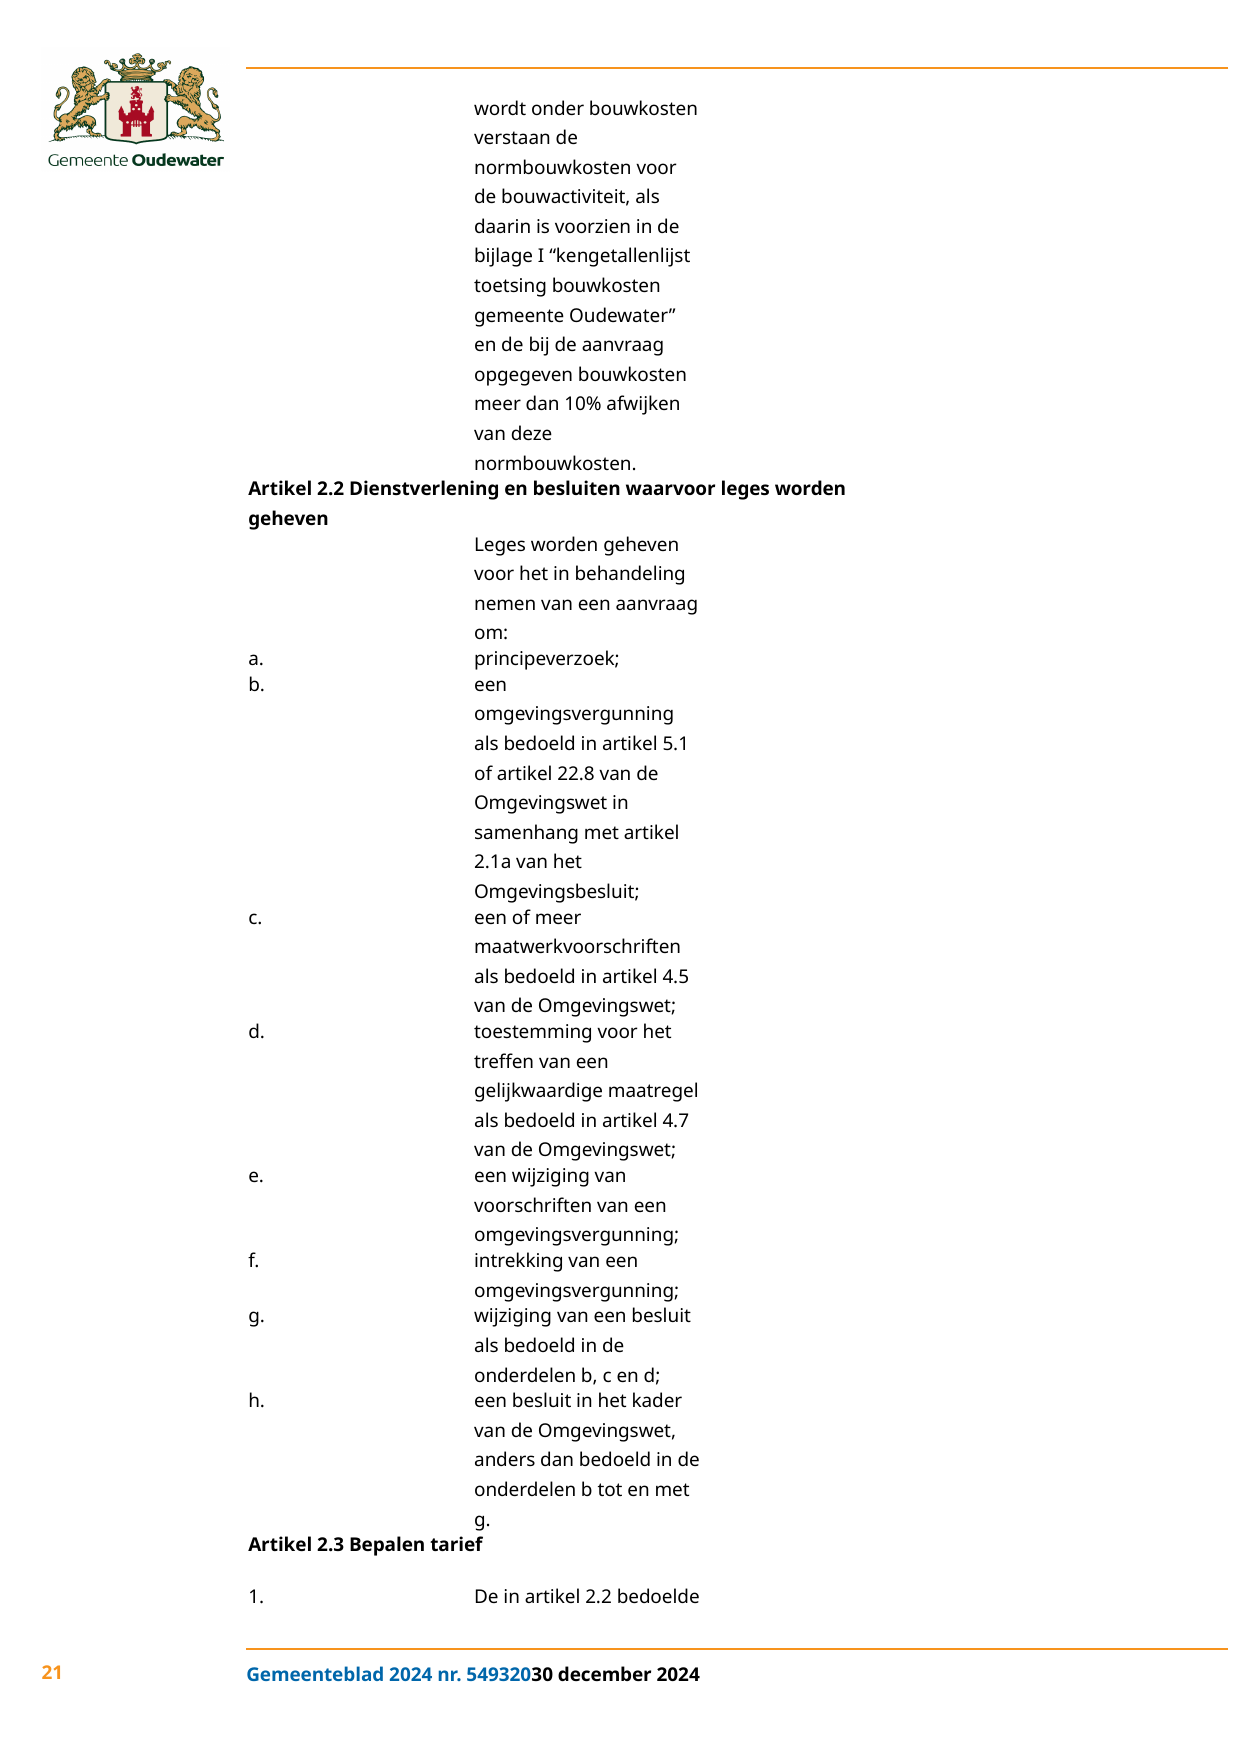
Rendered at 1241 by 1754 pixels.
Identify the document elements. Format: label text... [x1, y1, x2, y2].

table_cell Artikel 2.2 Dienstverlening en besluiten waarvoor leges worden geheven [248, 476, 926, 531]
table_cell [700, 1163, 926, 1247]
table_cell b. [248, 671, 474, 904]
table_cell [700, 1018, 926, 1162]
table_cell [700, 645, 926, 671]
table_cell principeverzoek; [474, 645, 700, 671]
table_cell [926, 904, 1152, 1018]
table_cell een wijziging van voorschriften van een omgevingsvergunning; [474, 1163, 700, 1247]
table_cell [248, 95, 474, 476]
picture [41, 47, 231, 172]
table_cell [926, 1557, 1152, 1583]
table_cell [700, 1303, 926, 1387]
table_cell [926, 1583, 1152, 1609]
table_cell [926, 1532, 1152, 1557]
table_cell toestemming voor het treffen van een gelijkwaardige maatregel als bedoeld in artikel 4.7 van de Omgevingswet; [474, 1018, 700, 1162]
table_cell [700, 904, 926, 1018]
table_cell [926, 671, 1152, 904]
table_cell wordt onder bouwkosten verstaan de normbouwkosten voor de bouwactiviteit, als daarin is voorzien in de bijlage I “kengetallenlijst toetsing bouwkosten gemeente Oudewater” en de bij de aanvraag opgegeven bouwkosten meer dan 10% afwijken van deze normbouwkosten. [474, 95, 700, 476]
table_cell f. [248, 1247, 474, 1303]
table_cell een besluit in het kader van de Omgevingswet, anders dan bedoeld in de onderdelen b tot en met g. [474, 1388, 700, 1532]
table_cell 1. [248, 1583, 474, 1609]
table_cell e. [248, 1163, 474, 1247]
table_cell Artikel 2.3 Bepalen tarief [248, 1532, 926, 1557]
table_cell [926, 1247, 1152, 1303]
table_cell [926, 476, 1152, 531]
table_cell [700, 1247, 926, 1303]
table_cell [926, 531, 1152, 645]
table_cell [926, 95, 1152, 476]
table_cell h. [248, 1388, 474, 1532]
table_cell [700, 671, 926, 904]
table_cell intrekking van een omgevingsvergunning; [474, 1247, 700, 1303]
table_cell [926, 645, 1152, 671]
table_cell [926, 1018, 1152, 1162]
table_cell [700, 95, 926, 476]
table_cell een of meer maatwerkvoorschriften als bedoeld in artikel 4.5 van de Omgevingswet; [474, 904, 700, 1018]
table_cell Leges worden geheven voor het in behandeling nemen van een aanvraag om: [474, 531, 700, 645]
table_cell [700, 1388, 926, 1532]
table_cell g. [248, 1303, 474, 1387]
table_cell [474, 1557, 700, 1583]
table_cell a. [248, 645, 474, 671]
table_cell c. [248, 904, 474, 1018]
table_cell [700, 1557, 926, 1583]
table_cell [248, 1557, 474, 1583]
table_cell [926, 1303, 1152, 1387]
table_cell [700, 1583, 926, 1609]
table_cell [926, 1388, 1152, 1532]
table_cell een omgevingsvergunning als bedoeld in artikel 5.1 of artikel 22.8 van de Omgevingswet in samenhang met artikel 2.1a van het Omgevingsbesluit; [474, 671, 700, 904]
table_cell De in artikel 2.2 bedoelde [474, 1583, 700, 1609]
table_cell [926, 1163, 1152, 1247]
table_cell wijziging van een besluit als bedoeld in de onderdelen b, c en d; [474, 1303, 700, 1387]
table_cell d. [248, 1018, 474, 1162]
table_cell [248, 531, 474, 645]
table_cell [700, 531, 926, 645]
